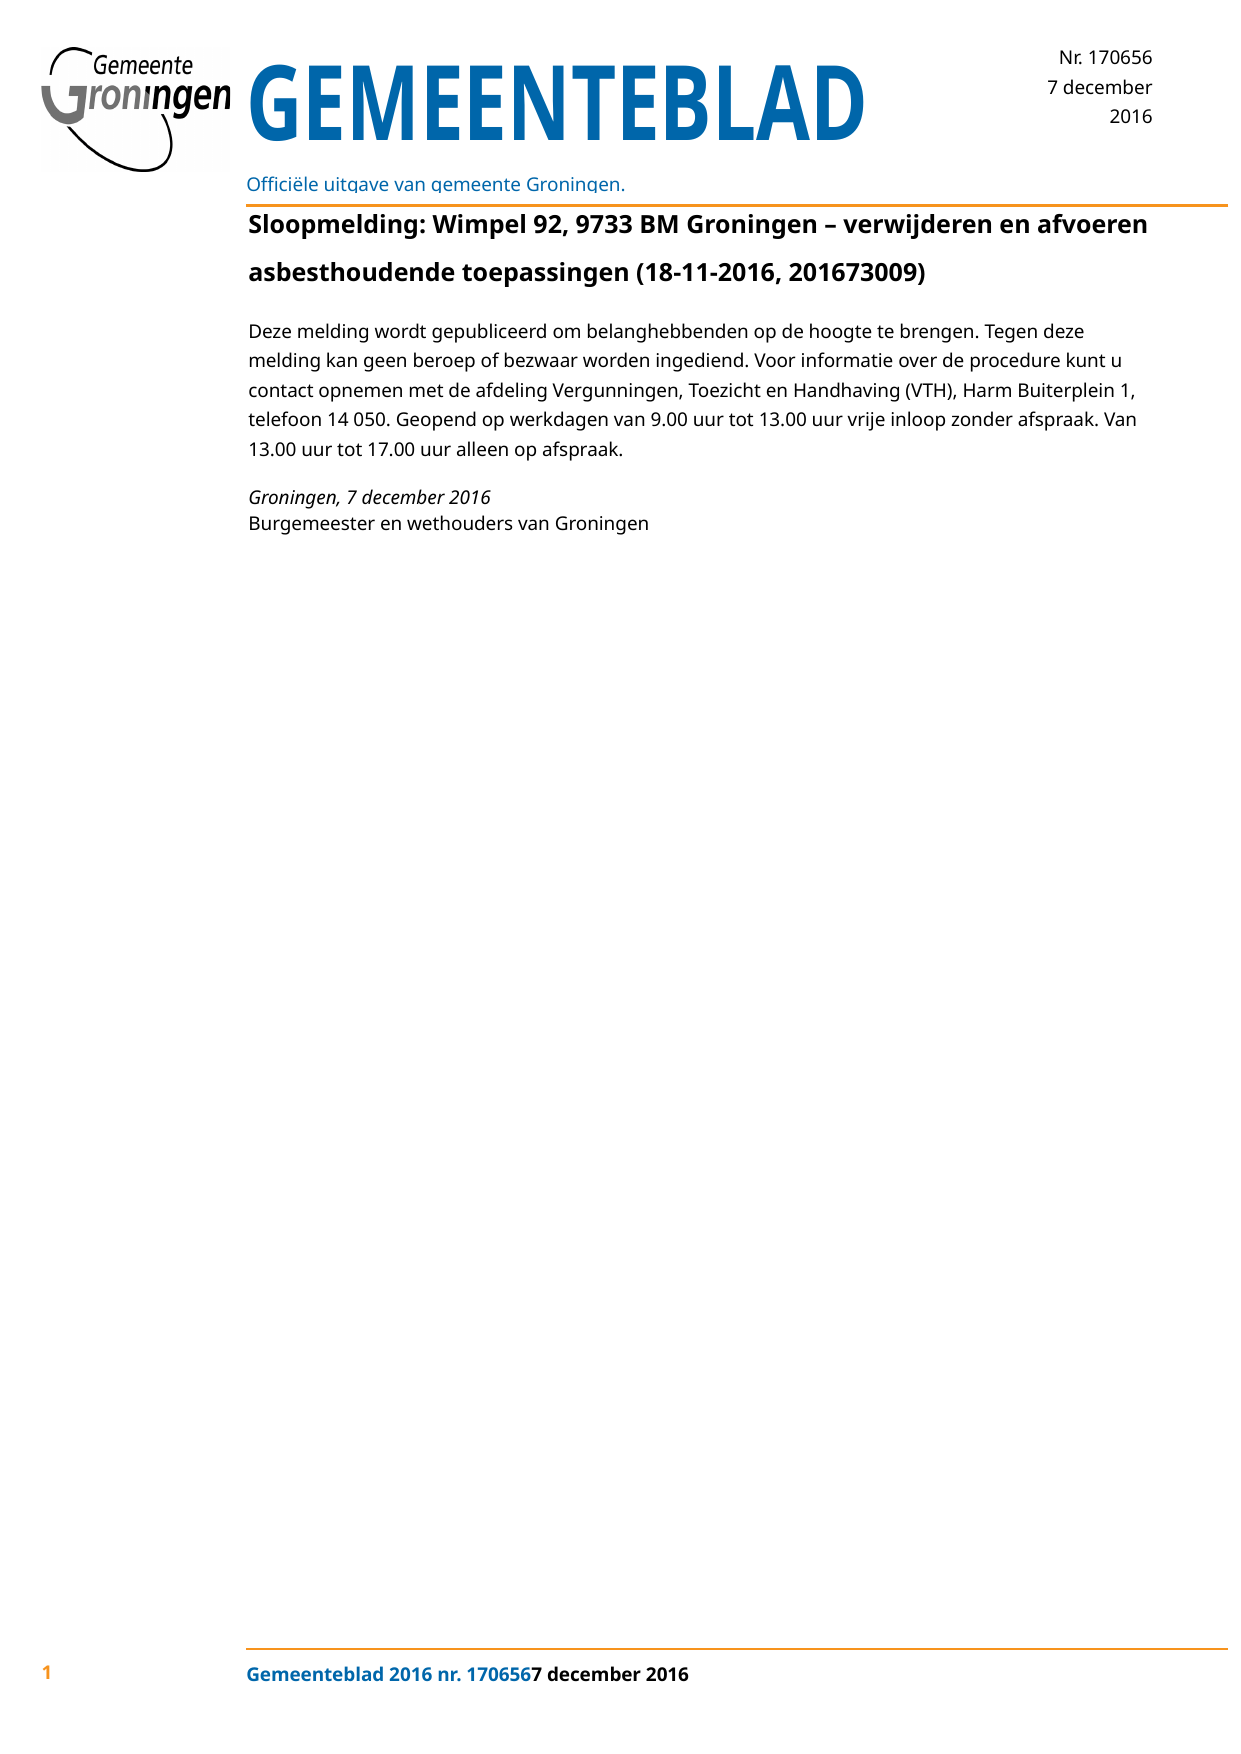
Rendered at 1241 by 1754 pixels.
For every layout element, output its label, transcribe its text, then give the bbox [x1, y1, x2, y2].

text Burgemeester en wethouders van Groningen [248, 510, 1152, 536]
picture [41, 47, 231, 172]
text Deze melding wordt gepubliceerd om belanghebbenden op de hoogte te brengen. Tegen deze melding kan geen beroep of bezwaar worden ingediend. Voor informatie over de procedure kunt u contact opnemen met de afdeling Vergunningen, Toezicht en Handhaving (VTH), Harm Buiterplein 1, telefoon 14 050. Geopend op werkdagen van 9.00 uur tot 13.00 uur vrije inloop zonder afspraak. Van 13.00 uur tot 17.00 uur alleen op afspraak. [248, 318, 1152, 462]
text Groningen, 7 december 2016 [248, 484, 1152, 510]
text Sloopmelding: Wimpel 92, 9733 BM Groningen – verwijderen en afvoeren asbesthoudende toepassingen (18-11-2016, 201673009) [248, 207, 1152, 288]
